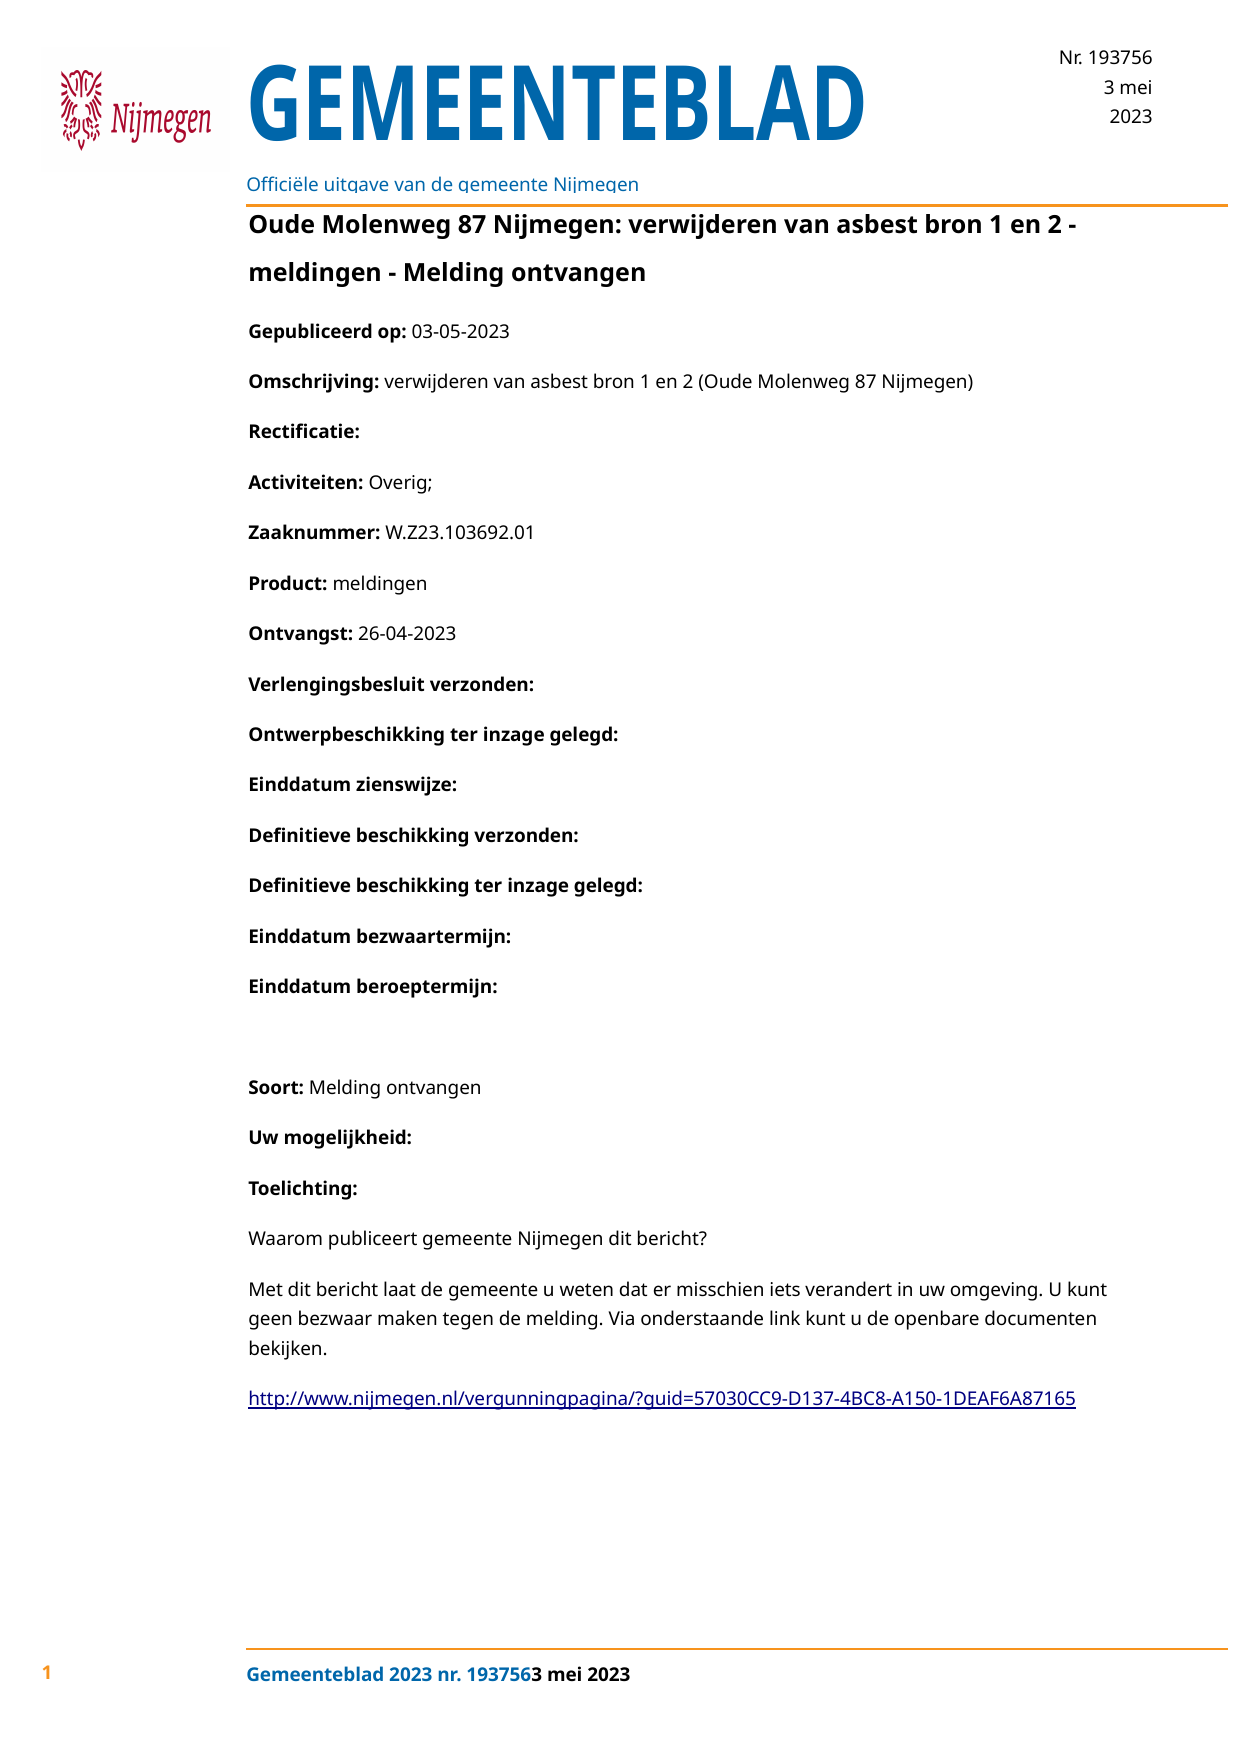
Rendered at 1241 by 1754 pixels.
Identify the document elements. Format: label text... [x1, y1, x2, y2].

text Uw mogelijkheid: [248, 1124, 1152, 1150]
text Product: meldingen [248, 570, 1152, 596]
text Ontvangst: 26-04-2023 [248, 620, 1152, 646]
text Toelichting: [248, 1175, 1152, 1201]
text Soort: Melding ontvangen [248, 1074, 1152, 1100]
text Gepubliceerd op: 03-05-2023 [248, 318, 1152, 344]
text Definitieve beschikking verzonden: [248, 822, 1152, 848]
text Definitieve beschikking ter inzage gelegd: [248, 872, 1152, 898]
text Verlengingsbesluit verzonden: [248, 671, 1152, 697]
text Oude Molenweg 87 Nijmegen: verwijderen van asbest bron 1 en 2 - meldingen - Melding ontvangen [248, 207, 1152, 288]
text Omschrijving: verwijderen van asbest bron 1 en 2 (Oude Molenweg 87 Nijmegen) [248, 368, 1152, 394]
text Met dit bericht laat de gemeente u weten dat er misschien iets verandert in uw omgeving. U kunt geen bezwaar maken tegen de melding. Via onderstaande link kunt u de openbare documenten bekijken. [248, 1276, 1152, 1361]
picture [41, 47, 231, 172]
text Rectificatie: [248, 419, 1152, 444]
text Zaaknummer: W.Z23.103692.01 [248, 519, 1152, 545]
text Einddatum bezwaartermijn: [248, 923, 1152, 949]
text Einddatum beroeptermijn: [248, 973, 1152, 999]
text Activiteiten: Overig; [248, 469, 1152, 495]
text Einddatum zienswijze: [248, 772, 1152, 797]
text Waarom publiceert gemeente Nijmegen dit bericht? [248, 1225, 1152, 1251]
text Ontwerpbeschikking ter inzage gelegd: [248, 721, 1152, 747]
text http://www.nijmegen.nl/vergunningpagina/?guid=57030CC9-D137-4BC8-A150-1DEAF6A87165 [248, 1385, 1152, 1411]
